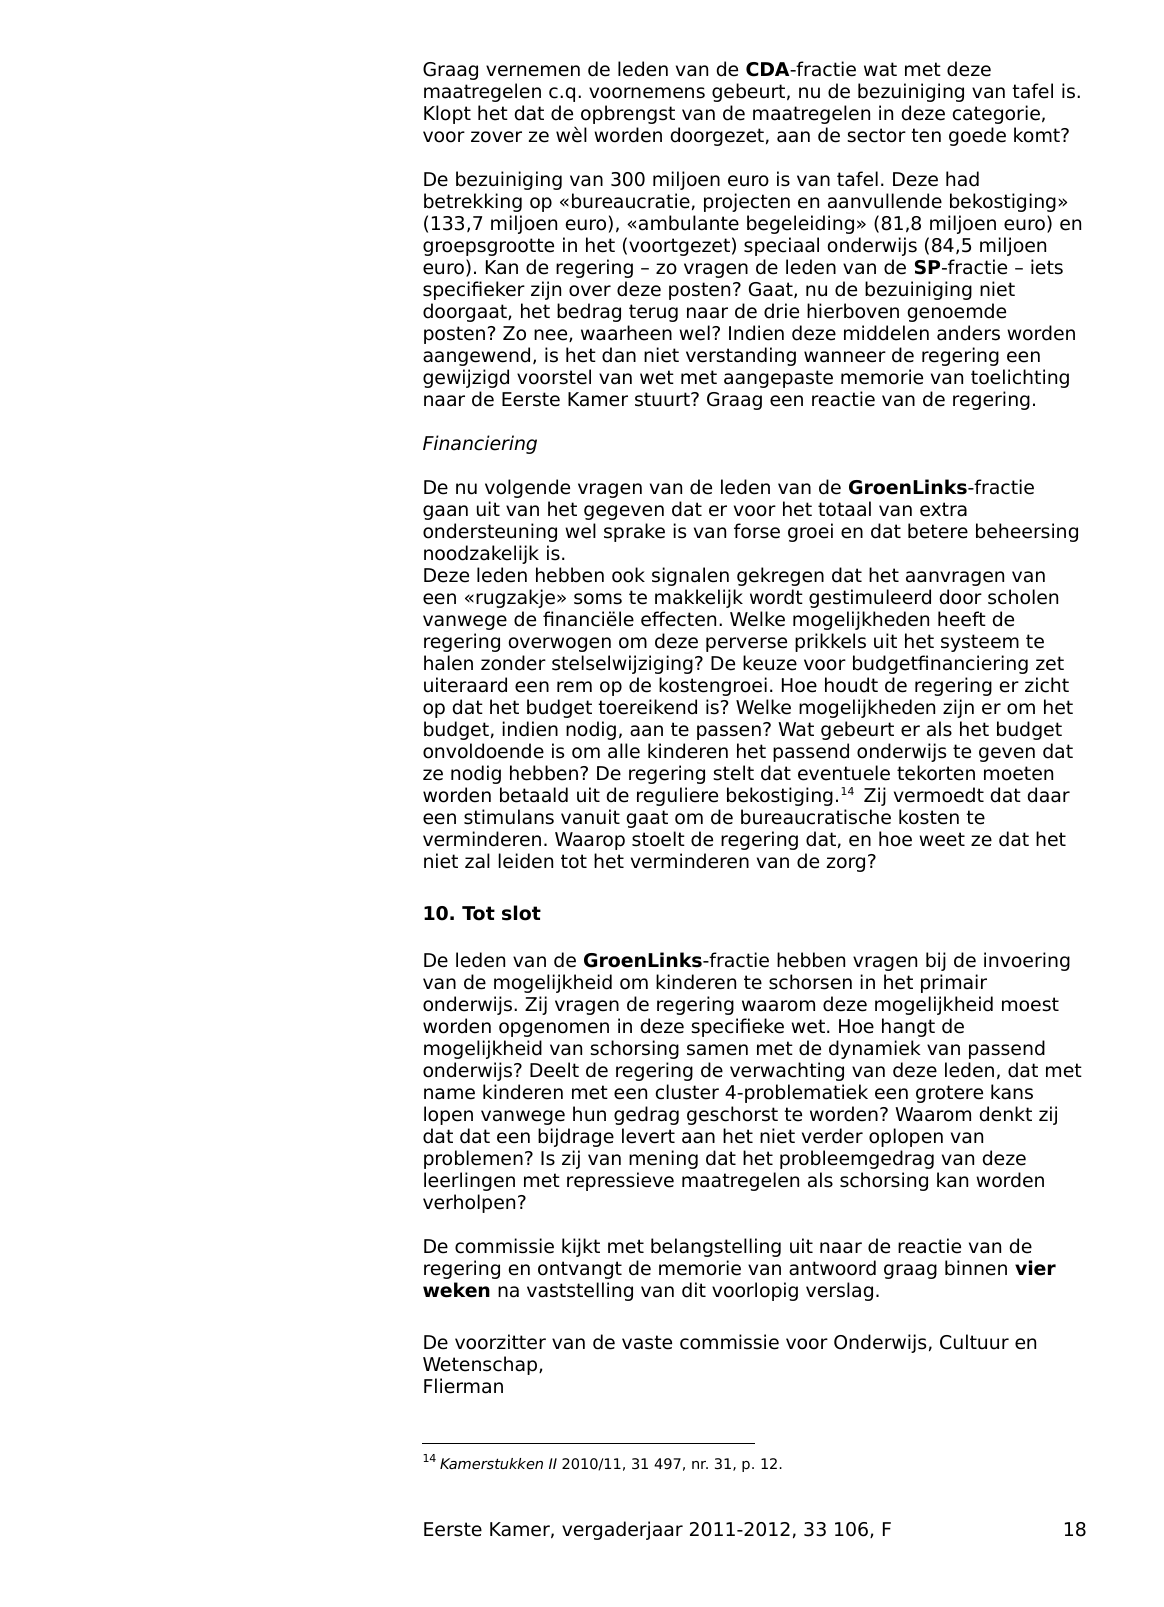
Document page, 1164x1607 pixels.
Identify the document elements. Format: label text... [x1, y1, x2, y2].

subtitle 10. Tot slot [422, 903, 1087, 925]
subtitle Financiering [422, 433, 1087, 455]
text Kamerstukken II 2010/11, 31 497, nr. 31, p. 12. [422, 1452, 1087, 1474]
text De nu volgende vragen van de leden van de GroenLinks-fractie gaan uit van het gegeven dat er voor het totaal van extra ondersteuning wel sprake is van forse groei en dat betere beheersing noodzakelijk is. [422, 477, 1087, 565]
text De leden van de GroenLinks-fractie hebben vragen bij de invoering van de mogelijkheid om kinderen te schorsen in het primair onderwijs. Zij vragen de regering waarom deze mogelijkheid moest worden opgenomen in deze specifieke wet. Hoe hangt de mogelijkheid van schorsing samen met de dynamiek van passend onderwijs? Deelt de regering de verwachting van deze leden, dat met name kinderen met een cluster 4-problematiek een grotere kans lopen vanwege hun gedrag geschorst te worden? Waarom denkt zij dat dat een bijdrage levert aan het niet verder oplopen van problemen? Is zij van mening dat het probleemgedrag van deze leerlingen met repressieve maatregelen als schorsing kan worden verholpen? [422, 950, 1087, 1214]
text Deze leden hebben ook signalen gekregen dat het aanvragen van een «rugzakje» soms te makkelijk wordt gestimuleerd door scholen vanwege de financiële effecten. Welke mogelijkheden heeft de regering overwogen om deze perverse prikkels uit het systeem te halen zonder stelselwijziging? De keuze voor budgetfinanciering zet uiteraard een rem op de kostengroei. Hoe houdt de regering er zicht op dat het budget toereikend is? Welke mogelijkheden zijn er om het budget, indien nodig, aan te passen? Wat gebeurt er als het budget onvoldoende is om alle kinderen het passend onderwijs te geven dat ze nodig hebben? De regering stelt dat eventuele tekorten moeten worden betaald uit de reguliere bekostiging. Zij vermoedt dat daar een stimulans vanuit gaat om de bureaucratische kosten te verminderen. Waarop stoelt de regering dat, en hoe weet ze dat het niet zal leiden tot het verminderen van de zorg? [422, 565, 1087, 873]
text De commissie kijkt met belangstelling uit naar de reactie van de regering en ontvangt de memorie van antwoord graag binnen vier weken na vaststelling van dit voorlopig verslag. [422, 1236, 1087, 1302]
text Graag vernemen de leden van de CDA-fractie wat met deze maatregelen c.q. voornemens gebeurt, nu de bezuiniging van tafel is. Klopt het dat de opbrengst van de maatregelen in deze categorie, voor zover ze wèl worden doorgezet, aan de sector ten goede komt? [422, 59, 1087, 147]
text De voorzitter van de vaste commissie voor Onderwijs, Cultuur en Wetenschap, Flierman [422, 1332, 1087, 1398]
text De bezuiniging van 300 miljoen euro is van tafel. Deze had betrekking op «bureaucratie, projecten en aanvullende bekostiging» (133,7 miljoen euro), «ambulante begeleiding» (81,8 miljoen euro) en groepsgrootte in het (voortgezet) speciaal onderwijs (84,5 miljoen euro). Kan de regering – zo vragen de leden van de SP-fractie – iets specifieker zijn over deze posten? Gaat, nu de bezuiniging niet doorgaat, het bedrag terug naar de drie hierboven genoemde posten? Zo nee, waarheen wel? Indien deze middelen anders worden aangewend, is het dan niet verstanding wanneer de regering een gewijzigd voorstel van wet met aangepaste memorie van toelichting naar de Eerste Kamer stuurt? Graag een reactie van de regering. [422, 169, 1087, 411]
